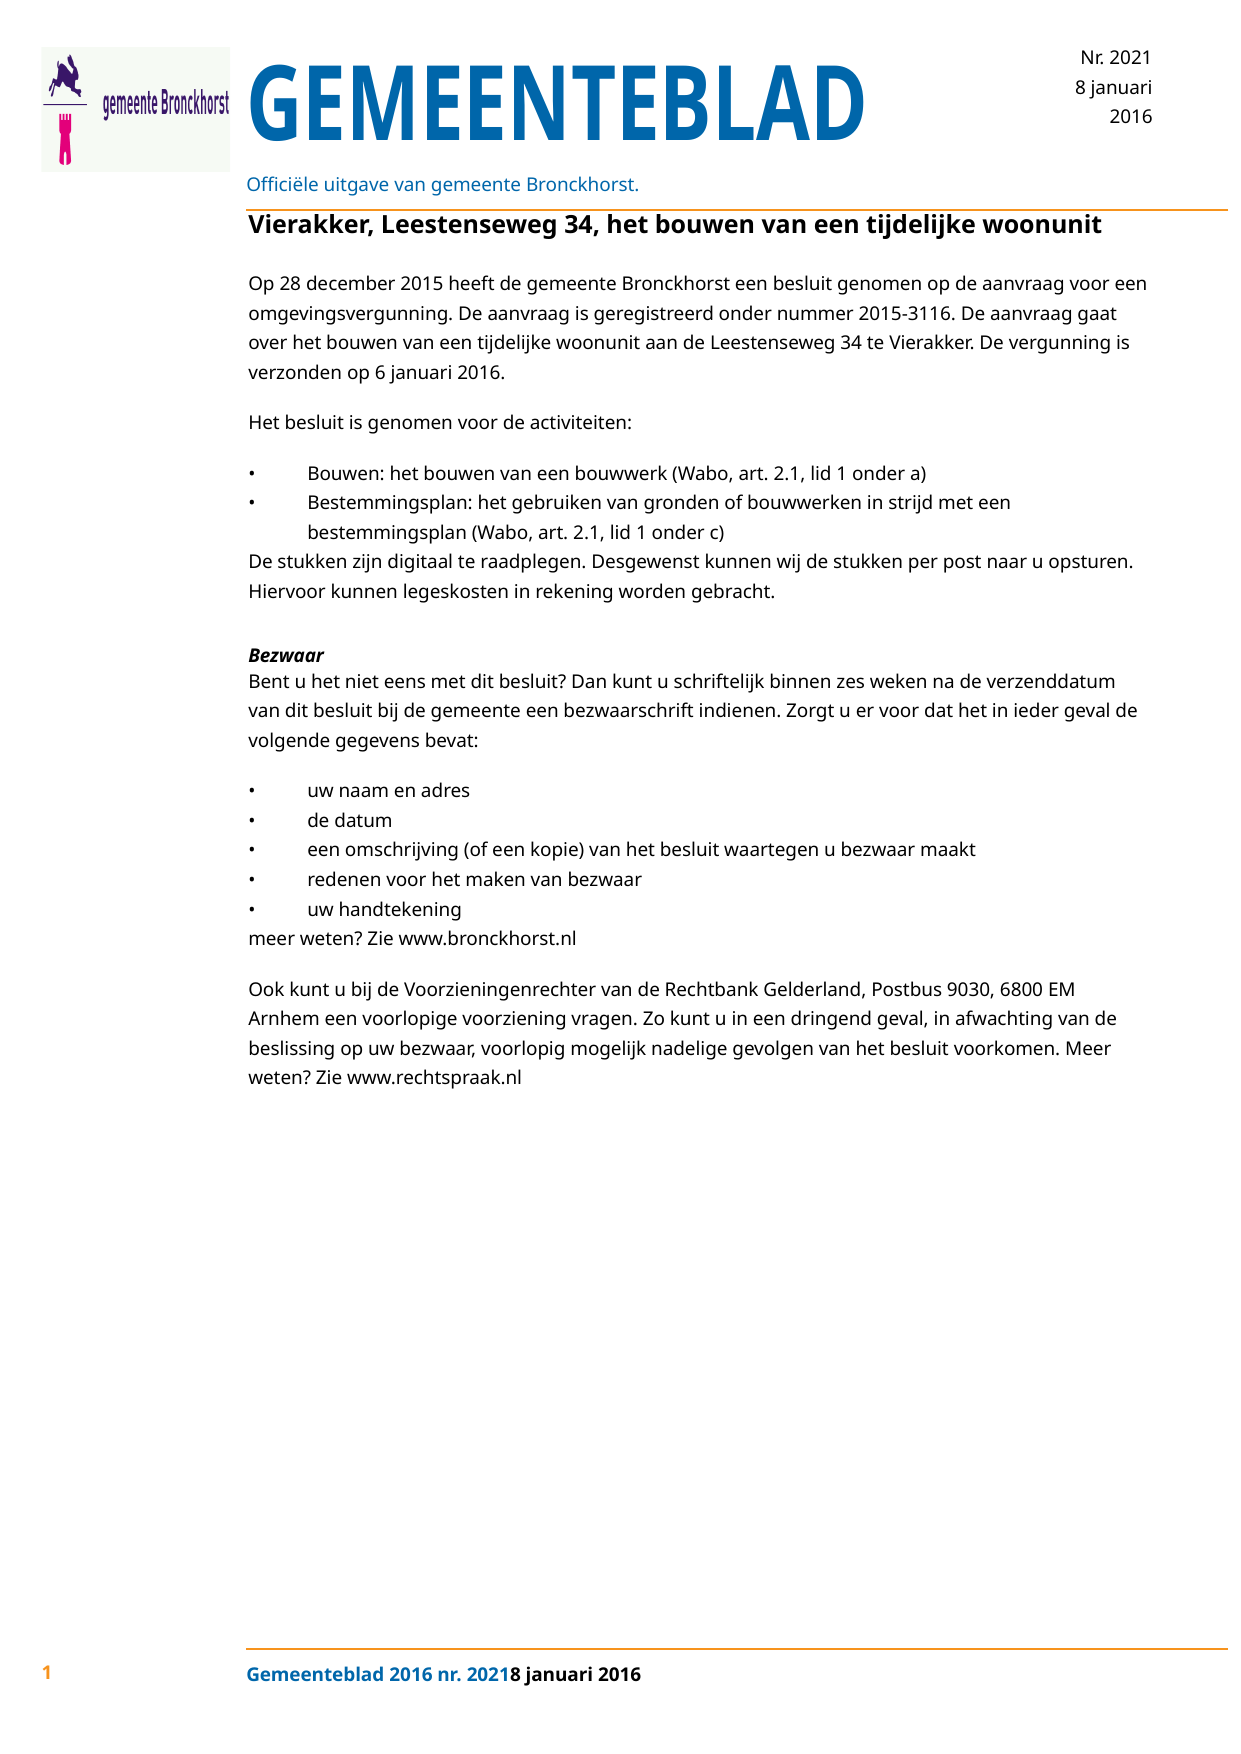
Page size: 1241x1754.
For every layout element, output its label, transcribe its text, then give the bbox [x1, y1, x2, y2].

text De stukken zijn digitaal te raadplegen. Desgewenst kunnen wij de stukken per post naar u opsturen. Hiervoor kunnen legeskosten in rekening worden gebracht. [248, 549, 1152, 604]
text Vierakker, Leestenseweg 34, het bouwen van een tijdelijke woonunit [248, 211, 1152, 241]
text Bent u het niet eens met dit besluit? Dan kunt u schriftelijk binnen zes weken na de verzenddatum van dit besluit bij de gemeente een bezwaarschrift indienen. Zorgt u er voor dat het in ieder geval de volgende gegevens bevat: [248, 668, 1152, 753]
text Bezwaar [248, 642, 1152, 668]
list Bouwen: het bouwen van een bouwwerk (Wabo, art. 2.1, lid 1 onder a) [248, 460, 1152, 486]
list redenen voor het maken van bezwaar [248, 866, 1152, 892]
list Bestemmingsplan: het gebruiken van gronden of bouwwerken in strijd met een bestemmingsplan (Wabo, art. 2.1, lid 1 onder c) [248, 489, 1152, 545]
picture [41, 47, 231, 172]
list uw naam en adres [248, 777, 1152, 803]
text meer weten? Zie www.bronckhorst.nl [248, 925, 1152, 951]
list de datum [248, 807, 1152, 833]
text Ook kunt u bij de Voorzieningenrechter van de Rechtbank Gelderland, Postbus 9030, 6800 EM Arnhem een voorlopige voorziening vragen. Zo kunt u in een dringend geval, in afwachting van de beslissing op uw bezwaar, voorlopig mogelijk nadelige gevolgen van het besluit voorkomen. Meer weten? Zie www.rechtspraak.nl [248, 976, 1152, 1090]
text Op 28 december 2015 heeft de gemeente Bronckhorst een besluit genomen op de aanvraag voor een omgevingsvergunning. De aanvraag is geregistreerd onder nummer 2015-3116. De aanvraag gaat over het bouwen van een tijdelijke woonunit aan de Leestenseweg 34 te Vierakker. De vergunning is verzonden op 6 januari 2016. [248, 270, 1152, 385]
text Het besluit is genomen voor de activiteiten: [248, 409, 1152, 435]
list uw handtekening [248, 896, 1152, 922]
list een omschrijving (of een kopie) van het besluit waartegen u bezwaar maakt [248, 837, 1152, 862]
